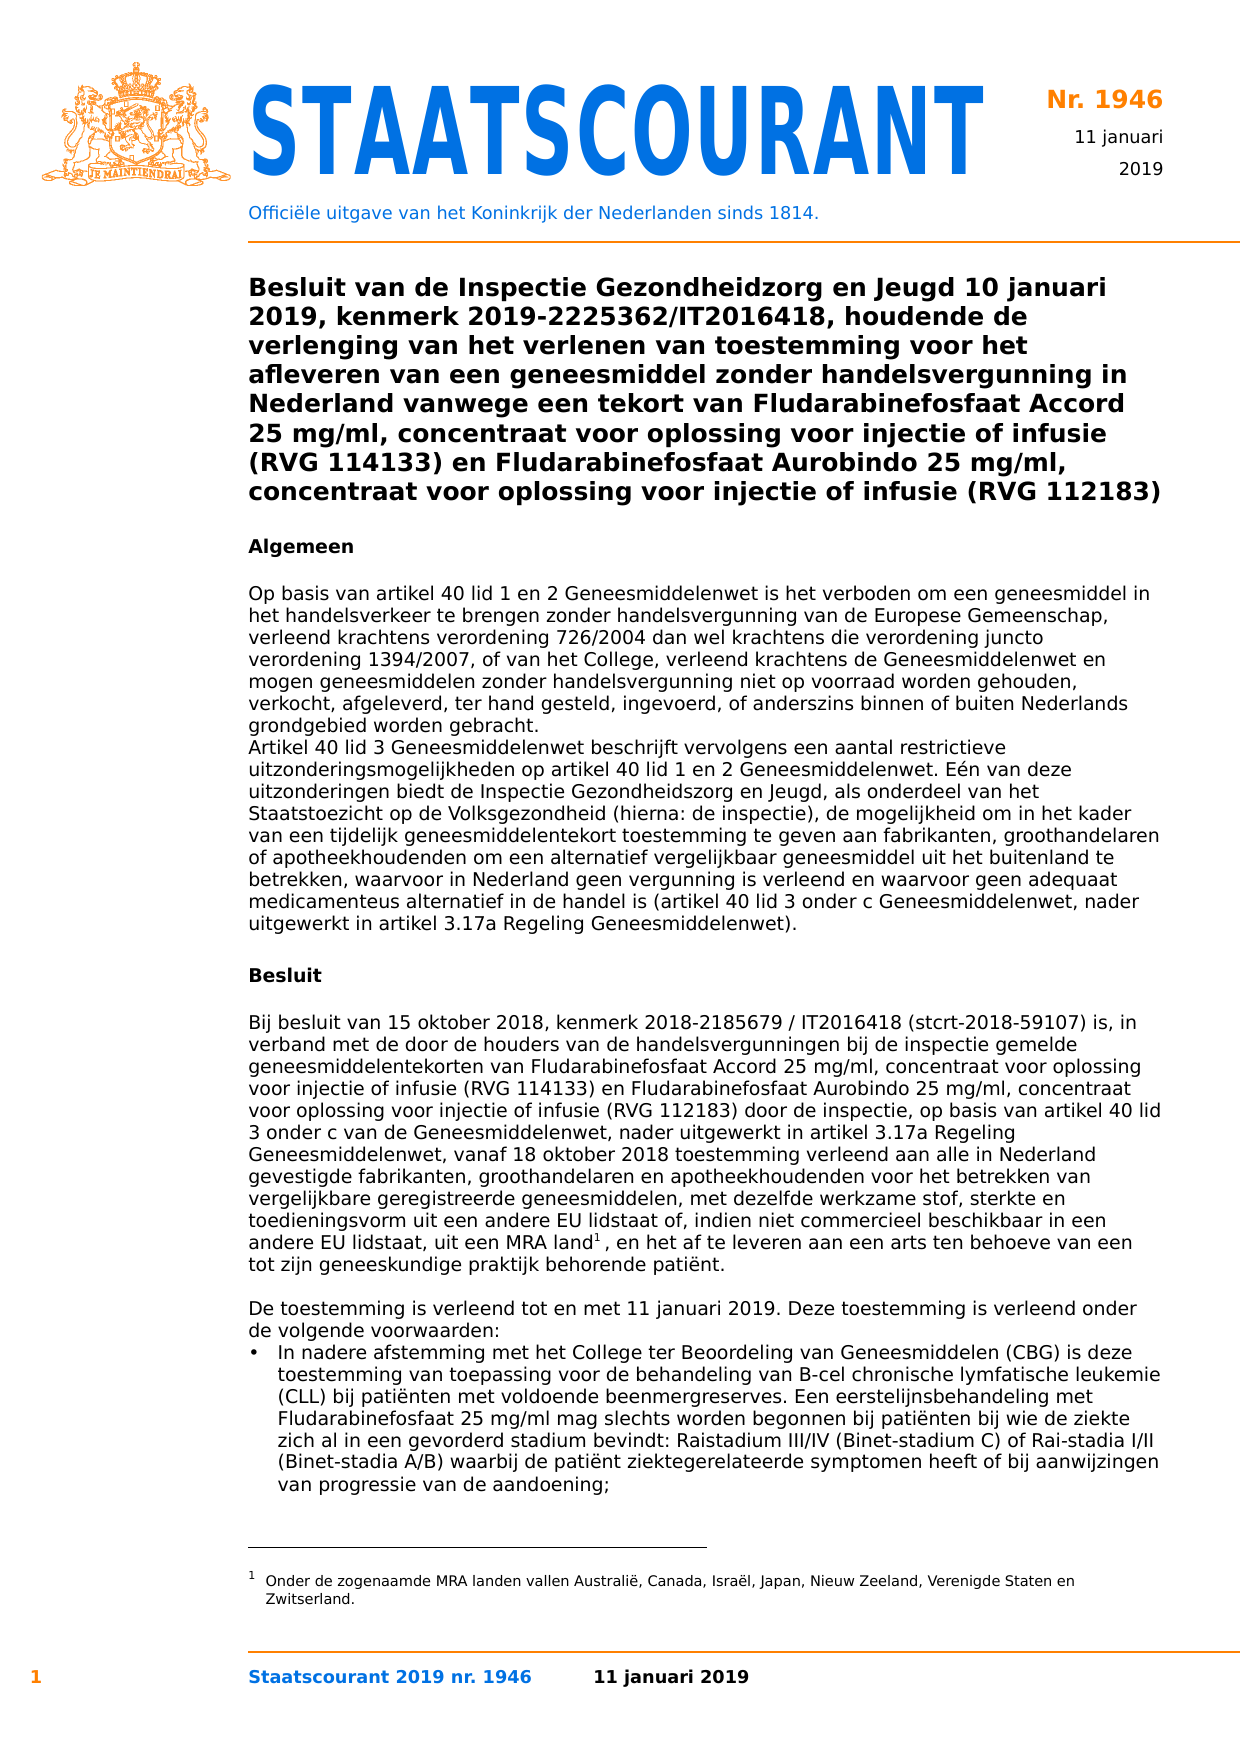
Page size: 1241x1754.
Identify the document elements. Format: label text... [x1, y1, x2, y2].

text Artikel 40 lid 3 Geneesmiddelenwet beschrijft vervolgens een aantal restrictieve uitzonderingsmogelijkheden op artikel 40 lid 1 en 2 Geneesmiddelenwet. Eén van deze uitzonderingen biedt de Inspectie Gezondheidszorg en Jeugd, als onderdeel van het Staatstoezicht op de Volksgezondheid (hierna: de inspectie), de mogelijkheid om in het kader van een tijdelijk geneesmiddelentekort toestemming te geven aan fabrikanten, groothandelaren of apotheekhoudenden om een alternatief vergelijkbaar geneesmiddel uit het buitenland te betrekken, waarvoor in Nederland geen vergunning is verleend en waarvoor geen adequaat medicamenteus alternatief in de handel is (artikel 40 lid 3 onder c Geneesmiddelenwet, nader uitgewerkt in artikel 3.17a Regeling Geneesmiddelenwet). [248, 737, 1163, 935]
table_header Nr. 1946 [998, 62, 1240, 121]
subtitle Besluit van de Inspectie Gezondheidzorg en Jeugd 10 januari 2019, kenmerk 2019-2225362/IT2016418, houdende de verlenging van het verlenen van toestemming voor het afleveren van een geneesmiddel zonder handelsvergunning in Nederland vanwege een tekort van Fludarabinefosfaat Accord 25 mg/ml, concentraat voor oplossing voor injectie of infusie (RVG 114133) en Fludarabinefosfaat Aurobindo 25 mg/ml, concentraat voor oplossing voor injectie of infusie (RVG 112183) [248, 273, 1163, 506]
text • In nadere afstemming met het College ter Beoordeling van Geneesmiddelen (CBG) is deze toestemming van toepassing voor de behandeling van B-cel chronische lymfatische leukemie (CLL) bij patiënten met voldoende beenmergreserves. Een eerstelijnsbehandeling met Fludarabinefosfaat 25 mg/ml mag slechts worden begonnen bij patiënten bij wie de ziekte zich al in een gevorderd stadium bevindt: Raistadium III/IV (Binet-stadium C) of Rai-stadia I/II (Binet-stadia A/B) waarbij de patiënt ziektegerelateerde symptomen heeft of bij aanwijzingen van progressie van de aandoening; [248, 1342, 1163, 1495]
subtitle Algemeen [248, 536, 1163, 558]
table_header [25, 62, 248, 241]
subtitle Besluit [248, 965, 1163, 987]
table_cell 2019 [998, 153, 1240, 203]
text Onder de zogenaamde MRA landen vallen Australië, Canada, Israël, Japan, Nieuw Zeeland, Verenigde Staten en Zwitserland. [248, 1569, 1163, 1608]
text Op basis van artikel 40 lid 1 en 2 Geneesmiddelenwet is het verboden om een geneesmiddel in het handelsverkeer te brengen zonder handelsvergunning van de Europese Gemeenschap, verleend krachtens verordening 726/2004 dan wel krachtens die verordening juncto verordening 1394/2007, of van het College, verleend krachtens de Geneesmiddelenwet en mogen geneesmiddelen zonder handelsvergunning niet op voorraad worden gehouden, verkocht, afgeleverd, ter hand gesteld, ingevoerd, of anderszins binnen of buiten Nederlands grondgebied worden gebracht. [248, 583, 1163, 737]
picture [41, 62, 231, 186]
text De toestemming is verleend tot en met 11 januari 2019. Deze toestemming is verleend onder de volgende voorwaarden: [248, 1298, 1163, 1342]
table_cell Officiële uitgave van het Koninkrijk der Nederlanden sinds 1814. [248, 203, 1240, 241]
table_header STAATSCOURANT [248, 62, 998, 203]
text Bij besluit van 15 oktober 2018, kenmerk 2018-2185679 / IT2016418 (stcrt-2018-59107) is, in verband met de door de houders van de handelsvergunningen bij de inspectie gemelde geneesmiddelentekorten van Fludarabinefosfaat Accord 25 mg/ml, concentraat voor oplossing voor injectie of infusie (RVG 114133) en Fludarabinefosfaat Aurobindo 25 mg/ml, concentraat voor oplossing voor injectie of infusie (RVG 112183) door de inspectie, op basis van artikel 40 lid 3 onder c van de Geneesmiddelenwet, nader uitgewerkt in artikel 3.17a Regeling Geneesmiddelenwet, vanaf 18 oktober 2018 toestemming verleend aan alle in Nederland gevestigde fabrikanten, groothandelaren en apotheekhoudenden voor het betrekken van vergelijkbare geregistreerde geneesmiddelen, met dezelfde werkzame stof, sterkte en toedieningsvorm uit een andere EU lidstaat of, indien niet commercieel beschikbaar in een andere EU lidstaat, uit een MRA land, en het af te leveren aan een arts ten behoeve van een tot zijn geneeskundige praktijk behorende patiënt. [248, 1012, 1163, 1276]
table_cell 11 januari [998, 121, 1240, 153]
